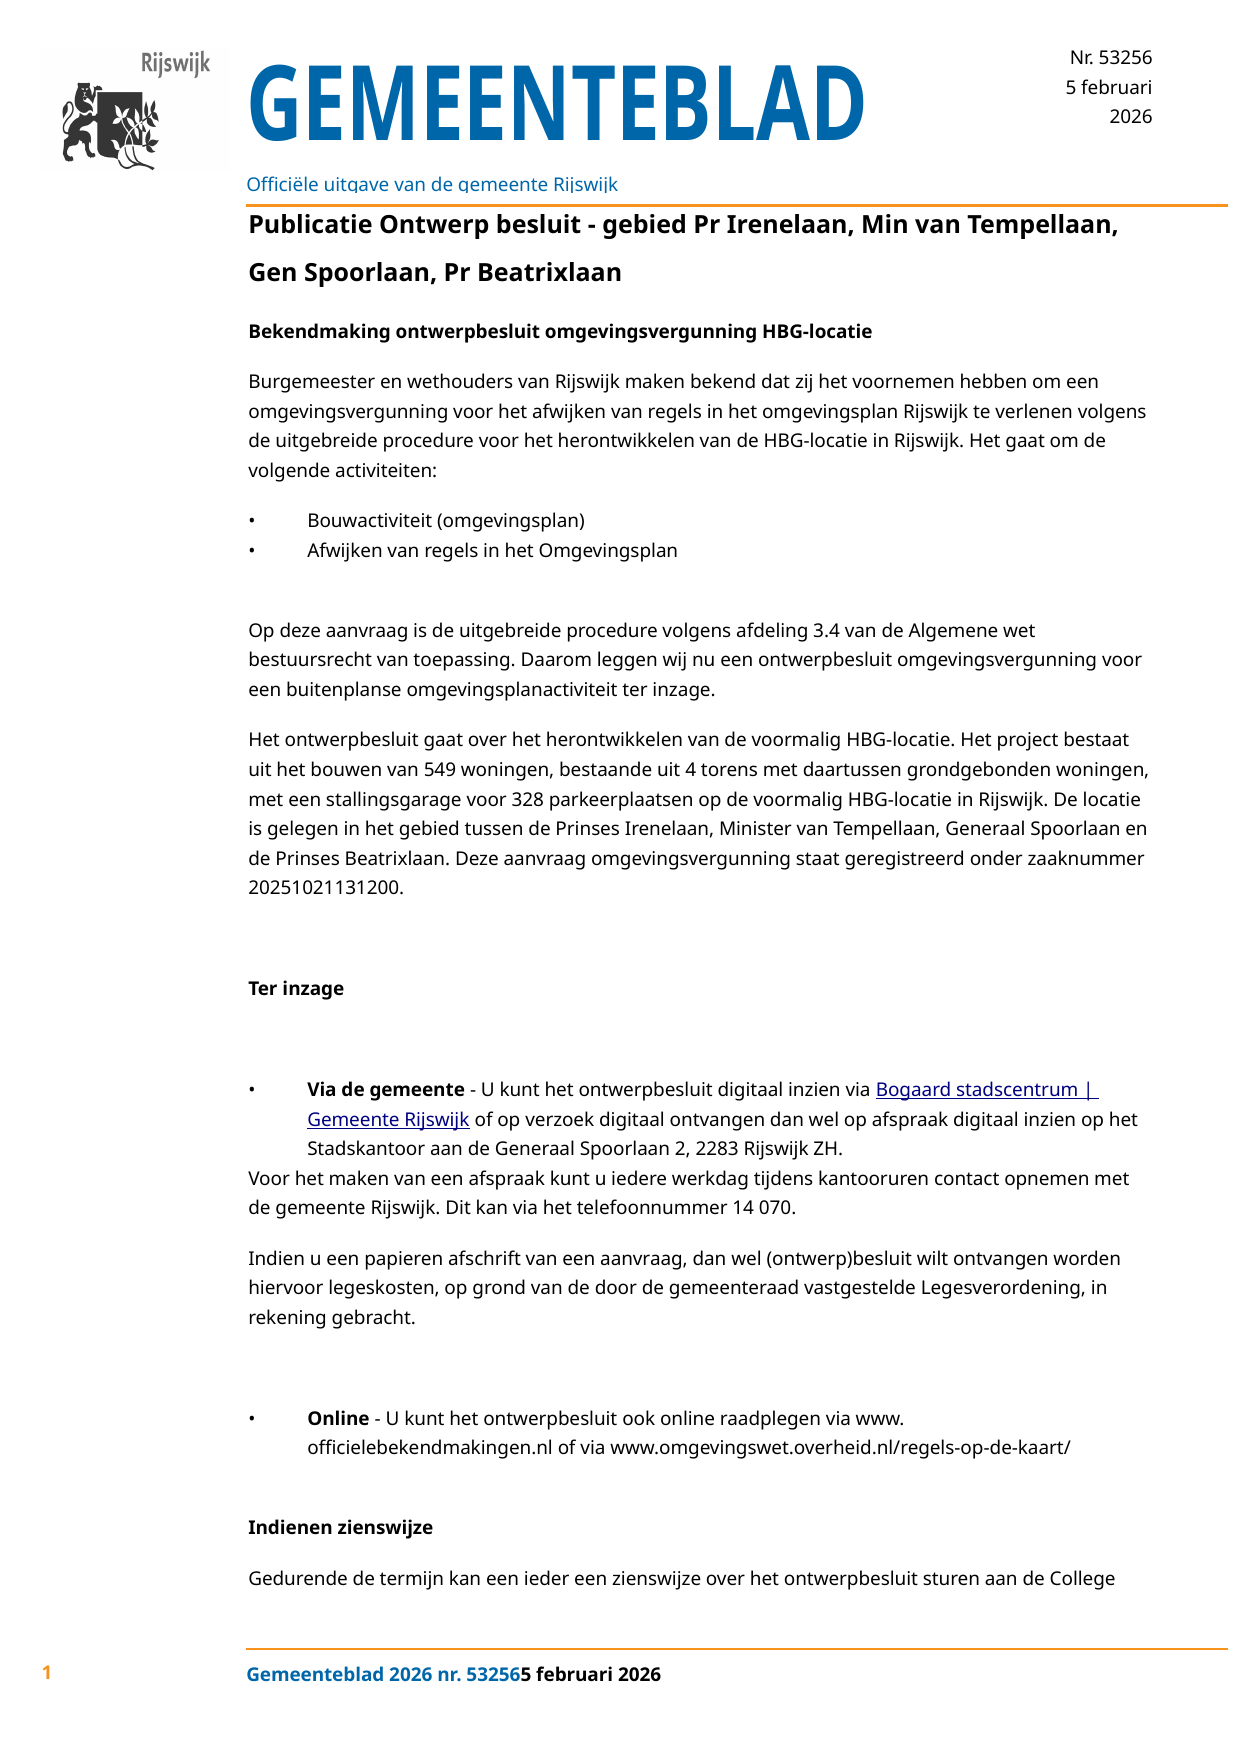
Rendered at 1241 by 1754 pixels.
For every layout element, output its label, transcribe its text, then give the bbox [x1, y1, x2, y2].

text Bekendmaking ontwerpbesluit omgevingsvergunning HBG-locatie [248, 318, 1152, 344]
text Burgemeester en wethouders van Rijswijk maken bekend dat zij het voornemen hebben om een omgevingsvergunning voor het afwijken van regels in het omgevingsplan Rijswijk te verlenen volgens de uitgebreide procedure voor het herontwikkelen van de HBG-locatie in Rijswijk. Het gaat om de volgende activiteiten: [248, 368, 1152, 483]
text Voor het maken van een afspraak kunt u iedere werkdag tijdens kantooruren contact opnemen met de gemeente Rijswijk. Dit kan via het telefoonnummer 14 070. [248, 1165, 1152, 1220]
text Gedurende de termijn kan een ieder een zienswijze over het ontwerpbesluit sturen aan de College [248, 1565, 1152, 1591]
text Ter inzage [248, 975, 1152, 1001]
text Op deze aanvraag is de uitgebreide procedure volgens afdeling 3.4 van de Algemene wet bestuursrecht van toepassing. Daarom leggen wij nu een ontwerpbesluit omgevingsvergunning voor een buitenplanse omgevingsplanactiviteit ter inzage. [248, 617, 1152, 702]
list Bouwactiviteit (omgevingsplan) [248, 507, 1152, 533]
text Het ontwerpbesluit gaat over het herontwikkelen van de voormalig HBG-locatie. Het project bestaat uit het bouwen van 549 woningen, bestaande uit 4 torens met daartussen grondgebonden woningen, met een stallingsgarage voor 328 parkeerplaatsen op de voormalig HBG-locatie in Rijswijk. De locatie is gelegen in het gebied tussen de Prinses Irenelaan, Minister van Tempellaan, Generaal Spoorlaan en de Prinses Beatrixlaan. Deze aanvraag omgevingsvergunning staat geregistreerd onder zaaknummer 20251021131200. [248, 727, 1152, 900]
picture [41, 47, 231, 172]
text Indien u een papieren afschrift van een aanvraag, dan wel (ontwerp)besluit wilt ontvangen worden hiervoor legeskosten, op grond van de door de gemeenteraad vastgestelde Legesverordening, in rekening gebracht. [248, 1245, 1152, 1330]
list Afwijken van regels in het Omgevingsplan [248, 537, 1152, 563]
list Via de gemeente - U kunt het ontwerpbesluit digitaal inzien via Bogaard stadscentrum | Gemeente Rijswijk of op verzoek digitaal ontvangen dan wel op afspraak digitaal inzien op het Stadskantoor aan de Generaal Spoorlaan 2, 2283 Rijswijk ZH. [248, 1076, 1152, 1161]
text Publicatie Ontwerp besluit - gebied Pr Irenelaan, Min van Tempellaan, Gen Spoorlaan, Pr Beatrixlaan [248, 207, 1152, 288]
list Online - U kunt het ontwerpbesluit ook online raadplegen via www. officielebekendmakingen.nl of via www.omgevingswet.overheid.nl/regels-op-de-kaart/ [248, 1405, 1152, 1460]
text Indienen zienswijze [248, 1514, 1152, 1540]
